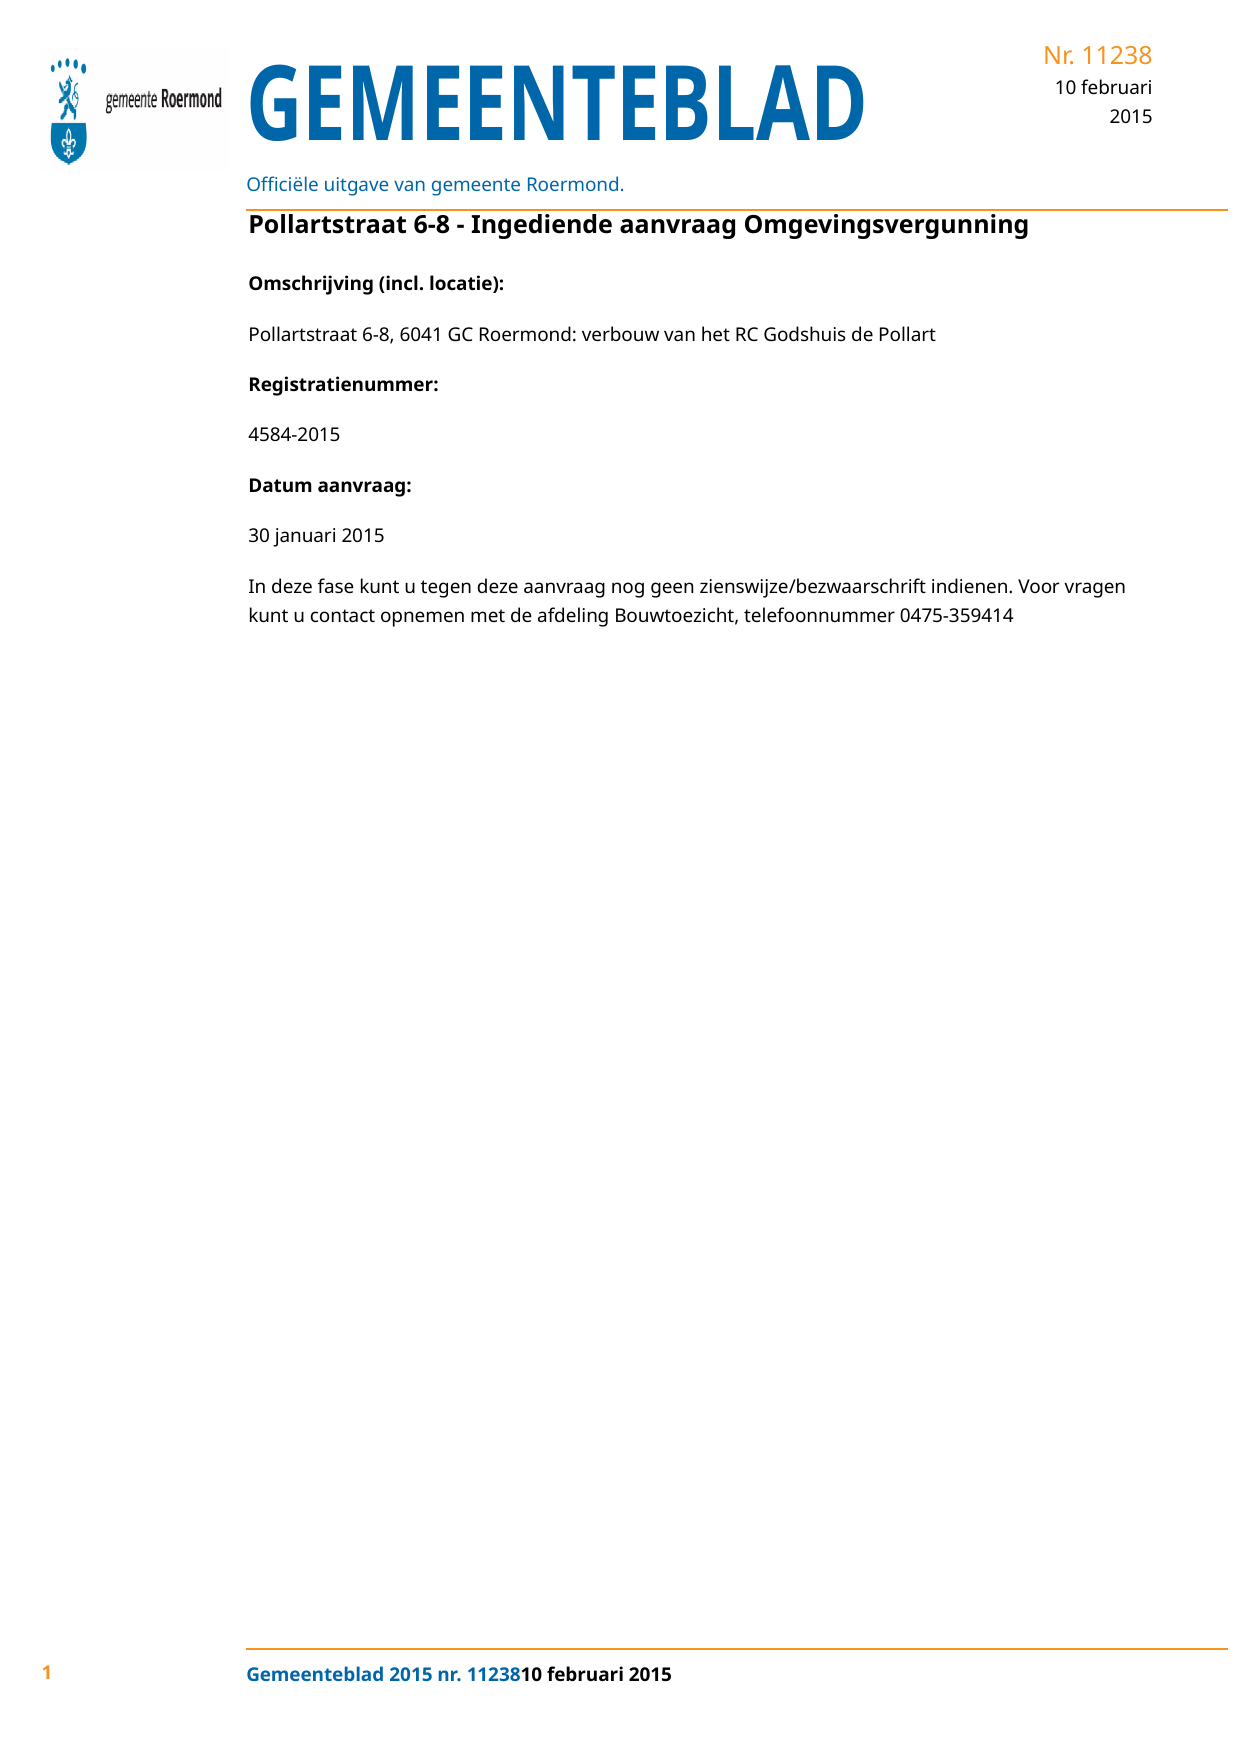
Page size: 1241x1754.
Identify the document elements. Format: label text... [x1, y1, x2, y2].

text 30 januari 2015 [248, 522, 1152, 548]
text Pollartstraat 6-8, 6041 GC Roermond: verbouw van het RC Godshuis de Pollart [248, 321, 1152, 346]
text Omschrijving (incl. locatie): [248, 270, 1152, 296]
picture [41, 47, 231, 172]
text In deze fase kunt u tegen deze aanvraag nog geen zienswijze/bezwaarschrift indienen. Voor vragen kunt u contact opnemen met de afdeling Bouwtoezicht, telefoonnummer 0475-359414 [248, 573, 1152, 628]
text 4584-2015 [248, 422, 1152, 447]
text Registratienummer: [248, 371, 1152, 397]
text Datum aanvraag: [248, 472, 1152, 498]
text Pollartstraat 6-8 - Ingediende aanvraag Omgevingsvergunning [248, 211, 1152, 241]
